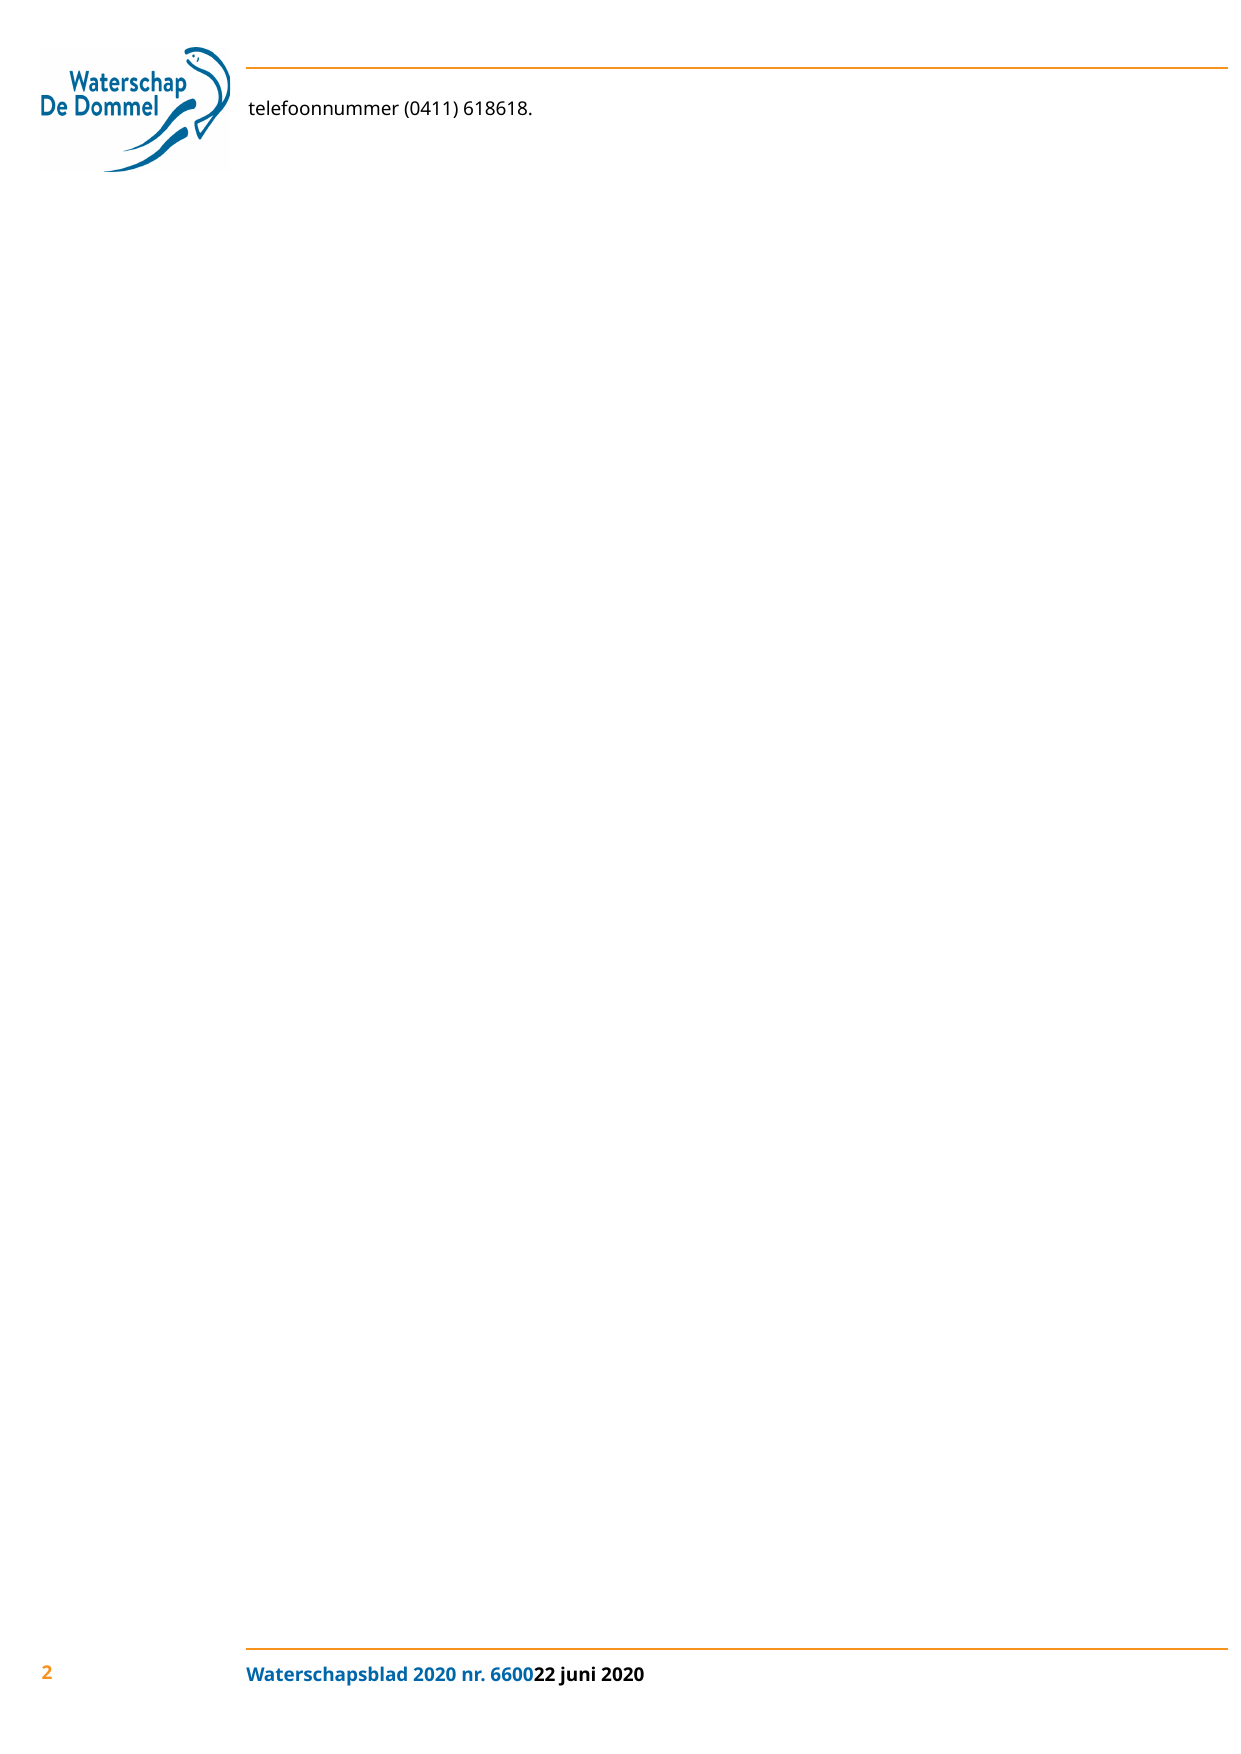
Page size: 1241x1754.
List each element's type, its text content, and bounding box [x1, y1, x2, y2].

picture [204, 47, 231, 76]
picture [41, 47, 231, 172]
picture [45, 99, 51, 111]
text telefoonnummer (0411) 618618. [248, 95, 1152, 121]
picture [198, 118, 210, 131]
